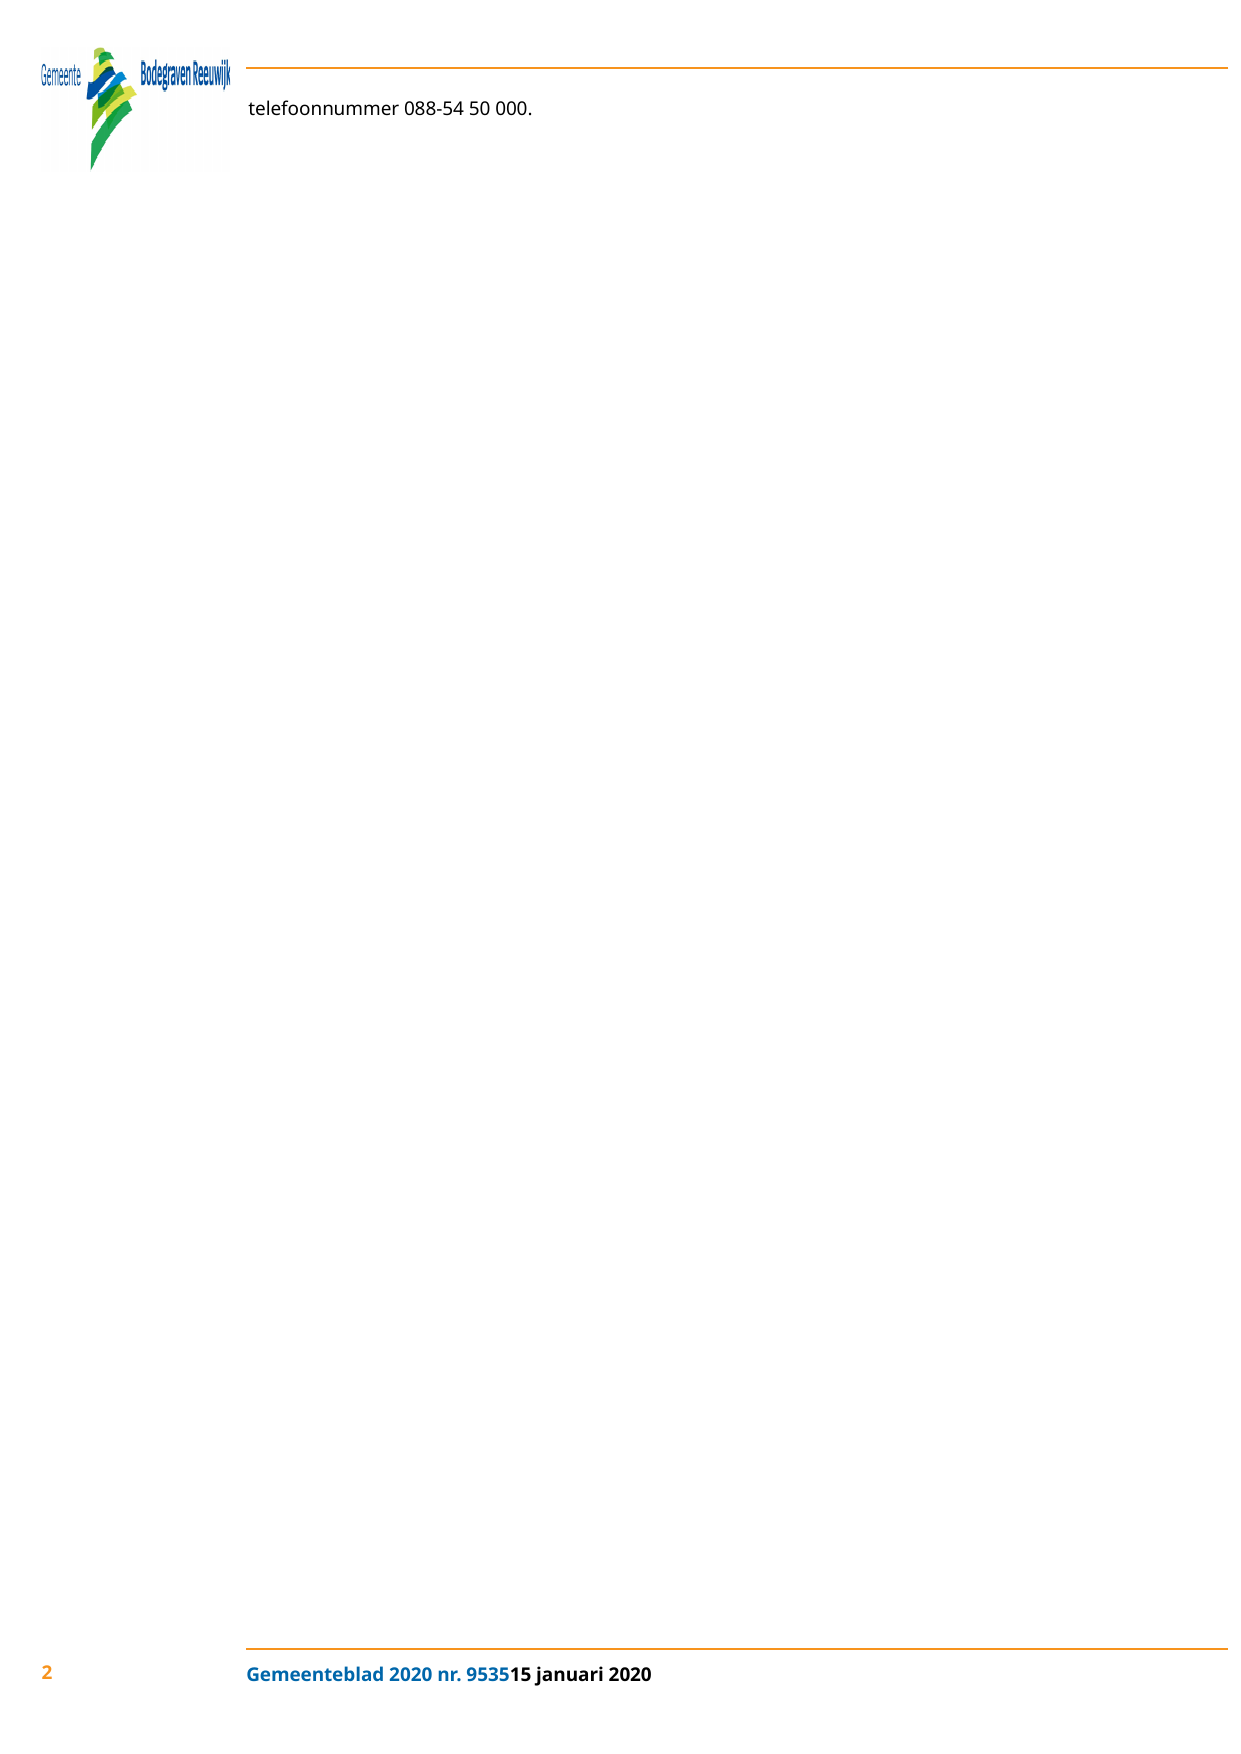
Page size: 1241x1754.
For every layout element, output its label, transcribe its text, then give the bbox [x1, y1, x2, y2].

text telefoonnummer 088-54 50 000. [248, 95, 1152, 121]
picture [41, 47, 231, 172]
